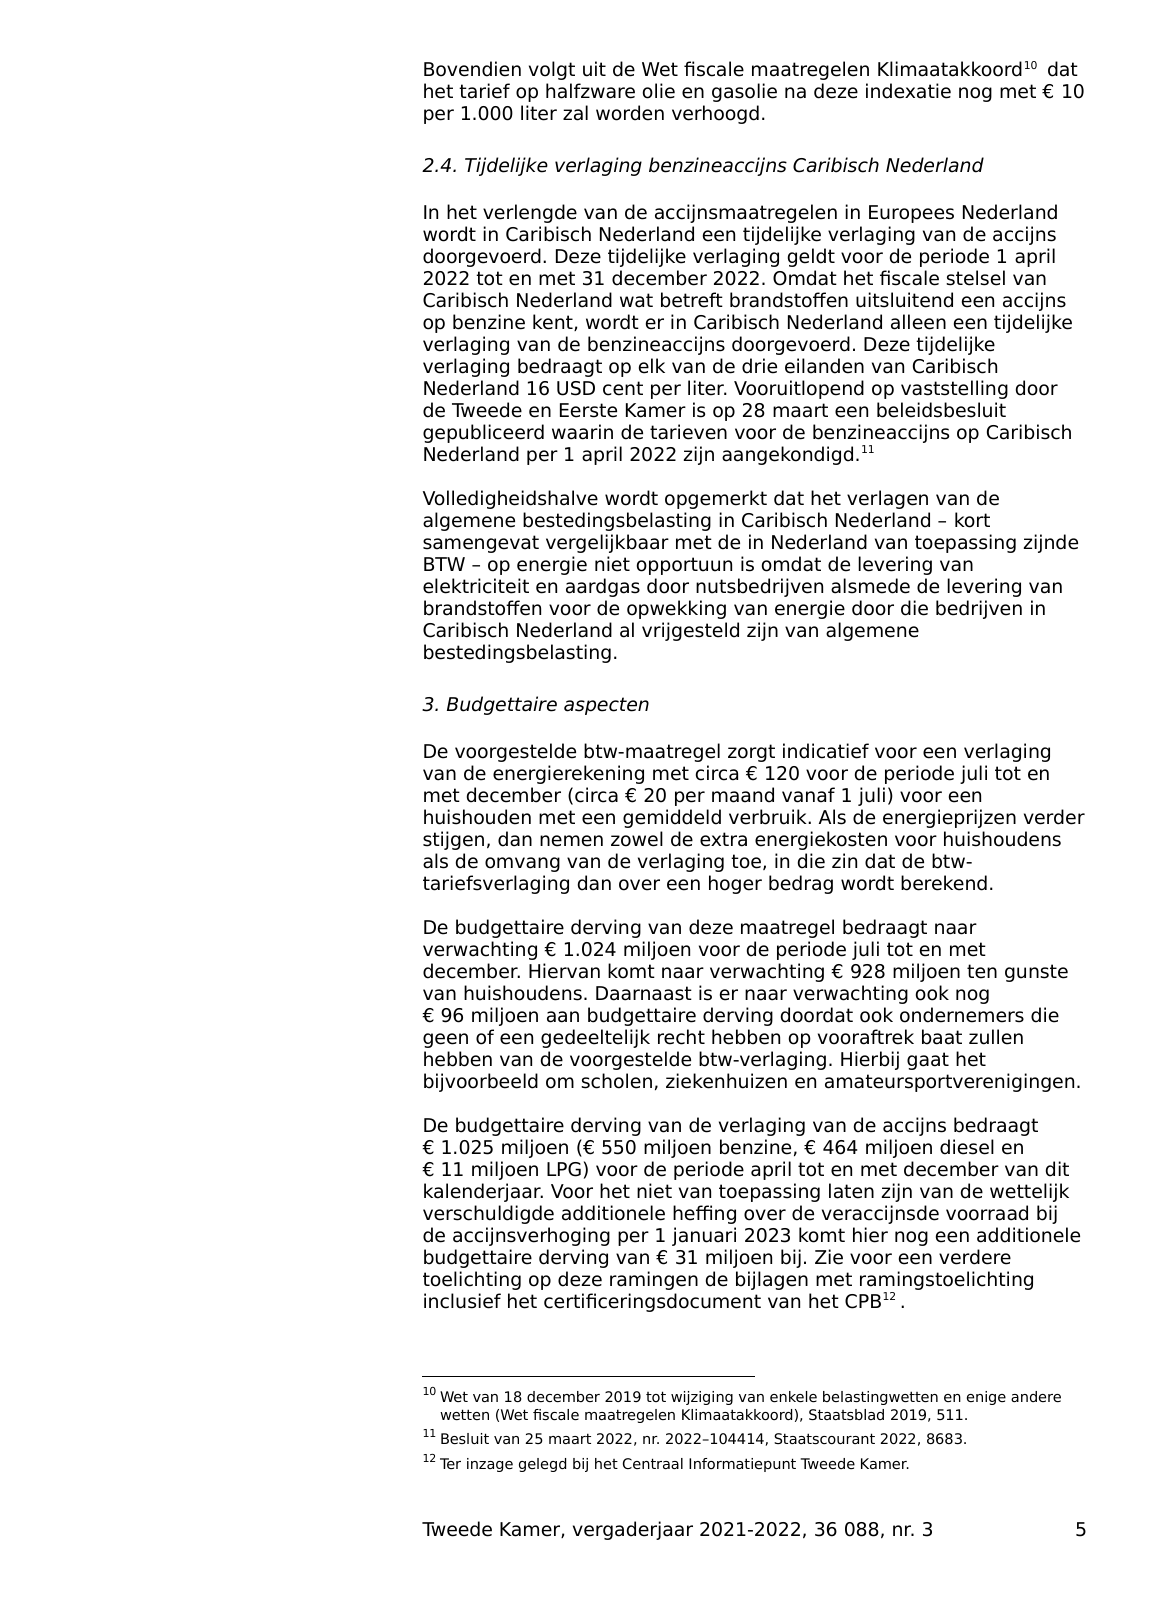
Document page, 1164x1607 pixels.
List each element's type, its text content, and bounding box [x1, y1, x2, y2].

subtitle 2.4. Tijdelijke verlaging benzineaccijns Caribisch Nederland [422, 155, 1087, 177]
text Wet van 18 december 2019 tot wijziging van enkele belastingwetten en enige andere wetten (Wet fiscale maatregelen Klimaatakkoord), Staatsblad 2019, 511. [422, 1385, 1087, 1424]
text De voorgestelde btw-maatregel zorgt indicatief voor een verlaging van de energierekening met circa € 120 voor de periode juli tot en met december (circa € 20 per maand vanaf 1 juli) voor een huishouden met een gemiddeld verbruik. Als de energieprijzen verder stijgen, dan nemen zowel de extra energiekosten voor huishoudens als de omvang van de verlaging toe, in die zin dat de btw-tariefsverlaging dan over een hoger bedrag wordt berekend. [422, 741, 1087, 894]
text De budgettaire derving van de verlaging van de accijns bedraagt € 1.025 miljoen (€ 550 miljoen benzine, € 464 miljoen diesel en € 11 miljoen LPG) voor de periode april tot en met december van dit kalenderjaar. Voor het niet van toepassing laten zijn van de wettelijk verschuldigde additionele heffing over de veraccijnsde voorraad bij de accijnsverhoging per 1 januari 2023 komt hier nog een additionele budgettaire derving van € 31 miljoen bij. Zie voor een verdere toelichting op deze ramingen de bijlagen met ramingstoelichting inclusief het certificeringsdocument van het CPB. [422, 1115, 1087, 1313]
text In het verlengde van de accijnsmaatregelen in Europees Nederland wordt in Caribisch Nederland een tijdelijke verlaging van de accijns doorgevoerd. Deze tijdelijke verlaging geldt voor de periode 1 april 2022 tot en met 31 december 2022. Omdat het fiscale stelsel van Caribisch Nederland wat betreft brandstoffen uitsluitend een accijns op benzine kent, wordt er in Caribisch Nederland alleen een tijdelijke verlaging van de benzineaccijns doorgevoerd. Deze tijdelijke verlaging bedraagt op elk van de drie eilanden van Caribisch Nederland 16 USD cent per liter. Vooruitlopend op vaststelling door de Tweede en Eerste Kamer is op 28 maart een beleidsbesluit gepubliceerd waarin de tarieven voor de benzineaccijns op Caribisch Nederland per 1 april 2022 zijn aangekondigd. [422, 202, 1087, 466]
subtitle 3. Budgettaire aspecten [422, 694, 1087, 716]
text Bovendien volgt uit de Wet fiscale maatregelen Klimaatakkoord dat het tarief op halfzware olie en gasolie na deze indexatie nog met € 10 per 1.000 liter zal worden verhoogd. [422, 59, 1087, 125]
text Volledigheidshalve wordt opgemerkt dat het verlagen van de algemene bestedingsbelasting in Caribisch Nederland – kort samengevat vergelijkbaar met de in Nederland van toepassing zijnde BTW – op energie niet opportuun is omdat de levering van elektriciteit en aardgas door nutsbedrijven alsmede de levering van brandstoffen voor de opwekking van energie door die bedrijven in Caribisch Nederland al vrijgesteld zijn van algemene bestedingsbelasting. [422, 488, 1087, 664]
text Ter inzage gelegd bij het Centraal Informatiepunt Tweede Kamer. [422, 1452, 1087, 1474]
text Besluit van 25 maart 2022, nr. 2022–104414, Staatscourant 2022, 8683. [422, 1427, 1087, 1449]
text De budgettaire derving van deze maatregel bedraagt naar verwachting € 1.024 miljoen voor de periode juli tot en met december. Hiervan komt naar verwachting € 928 miljoen ten gunste van huishoudens. Daarnaast is er naar verwachting ook nog € 96 miljoen aan budgettaire derving doordat ook ondernemers die geen of een gedeeltelijk recht hebben op vooraftrek baat zullen hebben van de voorgestelde btw-verlaging. Hierbij gaat het bijvoorbeeld om scholen, ziekenhuizen en amateursportverenigingen. [422, 917, 1087, 1093]
